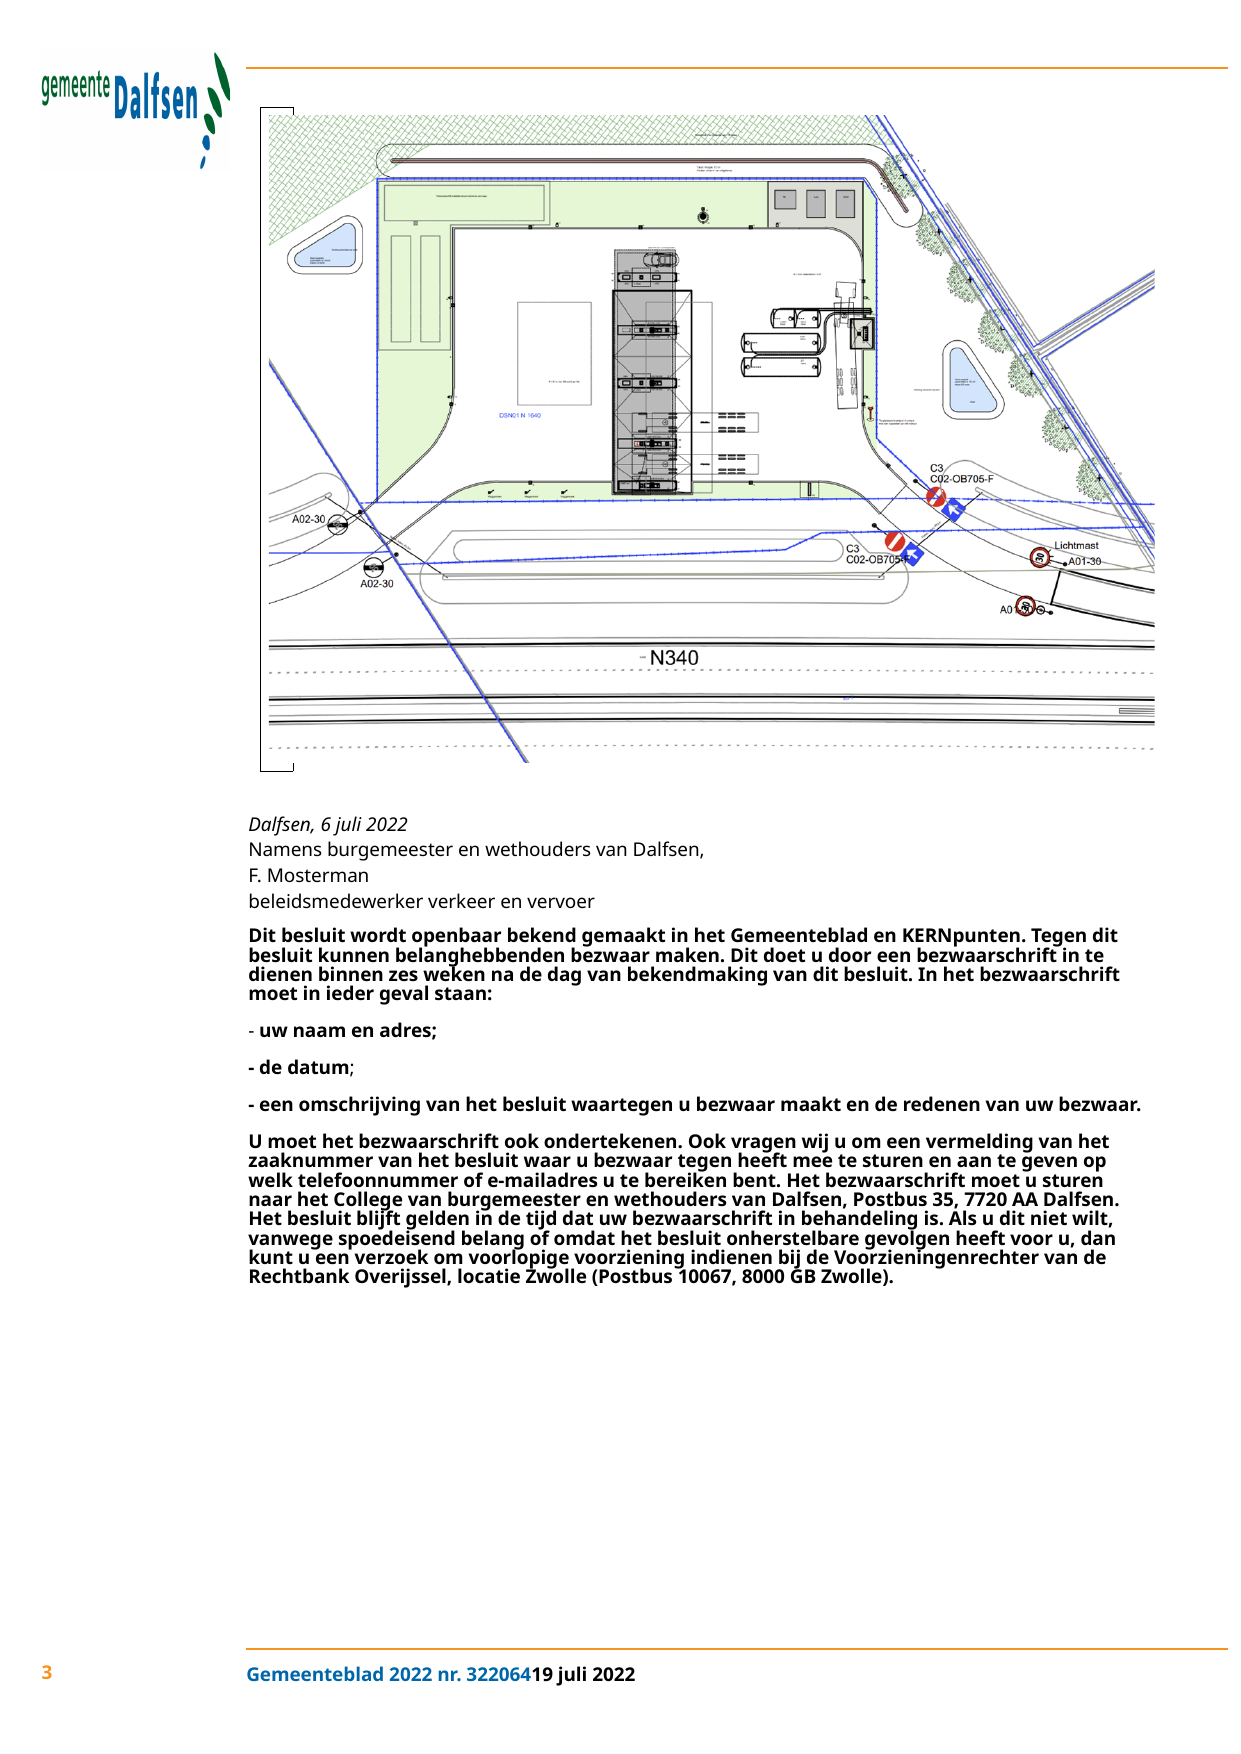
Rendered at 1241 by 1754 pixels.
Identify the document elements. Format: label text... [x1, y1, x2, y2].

text beleidsmedewerker verkeer en vervoer [248, 888, 1152, 914]
text - uw naam en adres; [248, 1022, 1152, 1041]
text Dalfsen, 6 juli 2022 [248, 811, 1152, 837]
picture [268, 115, 1155, 763]
picture [41, 47, 231, 172]
text - een omschrijving van het besluit waartegen u bezwaar maakt en de redenen van uw bezwaar. [248, 1096, 1152, 1115]
text - de datum; [248, 1059, 1152, 1078]
text U moet het bezwaarschrift ook ondertekenen. Ook vragen wij u om een vermelding van het zaaknummer van het besluit waar u bezwaar tegen heeft mee te sturen en aan te geven op welk telefoonnummer of e-mailadres u te bereiken bent. Het bezwaarschrift moet u sturen naar het College van burgemeester en wethouders van Dalfsen, Postbus 35, 7720 AA Dalfsen. Het besluit blijft gelden in de tijd dat uw bezwaarschrift in behandeling is. Als u dit niet wilt, vanwege spoedeisend belang of omdat het besluit onherstelbare gevolgen heeft voor u, dan kunt u een verzoek om voorlopige voorziening indienen bij de Voorzieningenrechter van de Rechtbank Overijssel, locatie Zwolle (Postbus 10067, 8000 GB Zwolle). [248, 1133, 1152, 1287]
text F. Mosterman [248, 862, 1152, 888]
text Namens burgemeester en wethouders van Dalfsen, [248, 837, 1152, 862]
text Dit besluit wordt openbaar bekend gemaakt in het Gemeenteblad en KERNpunten. Tegen dit besluit kunnen belanghebbenden bezwaar maken. Dit doet u door een bezwaarschrift in te dienen binnen zes weken na de dag van bekendmaking van dit besluit. In het bezwaarschrift moet in ieder geval staan: [248, 927, 1152, 1004]
